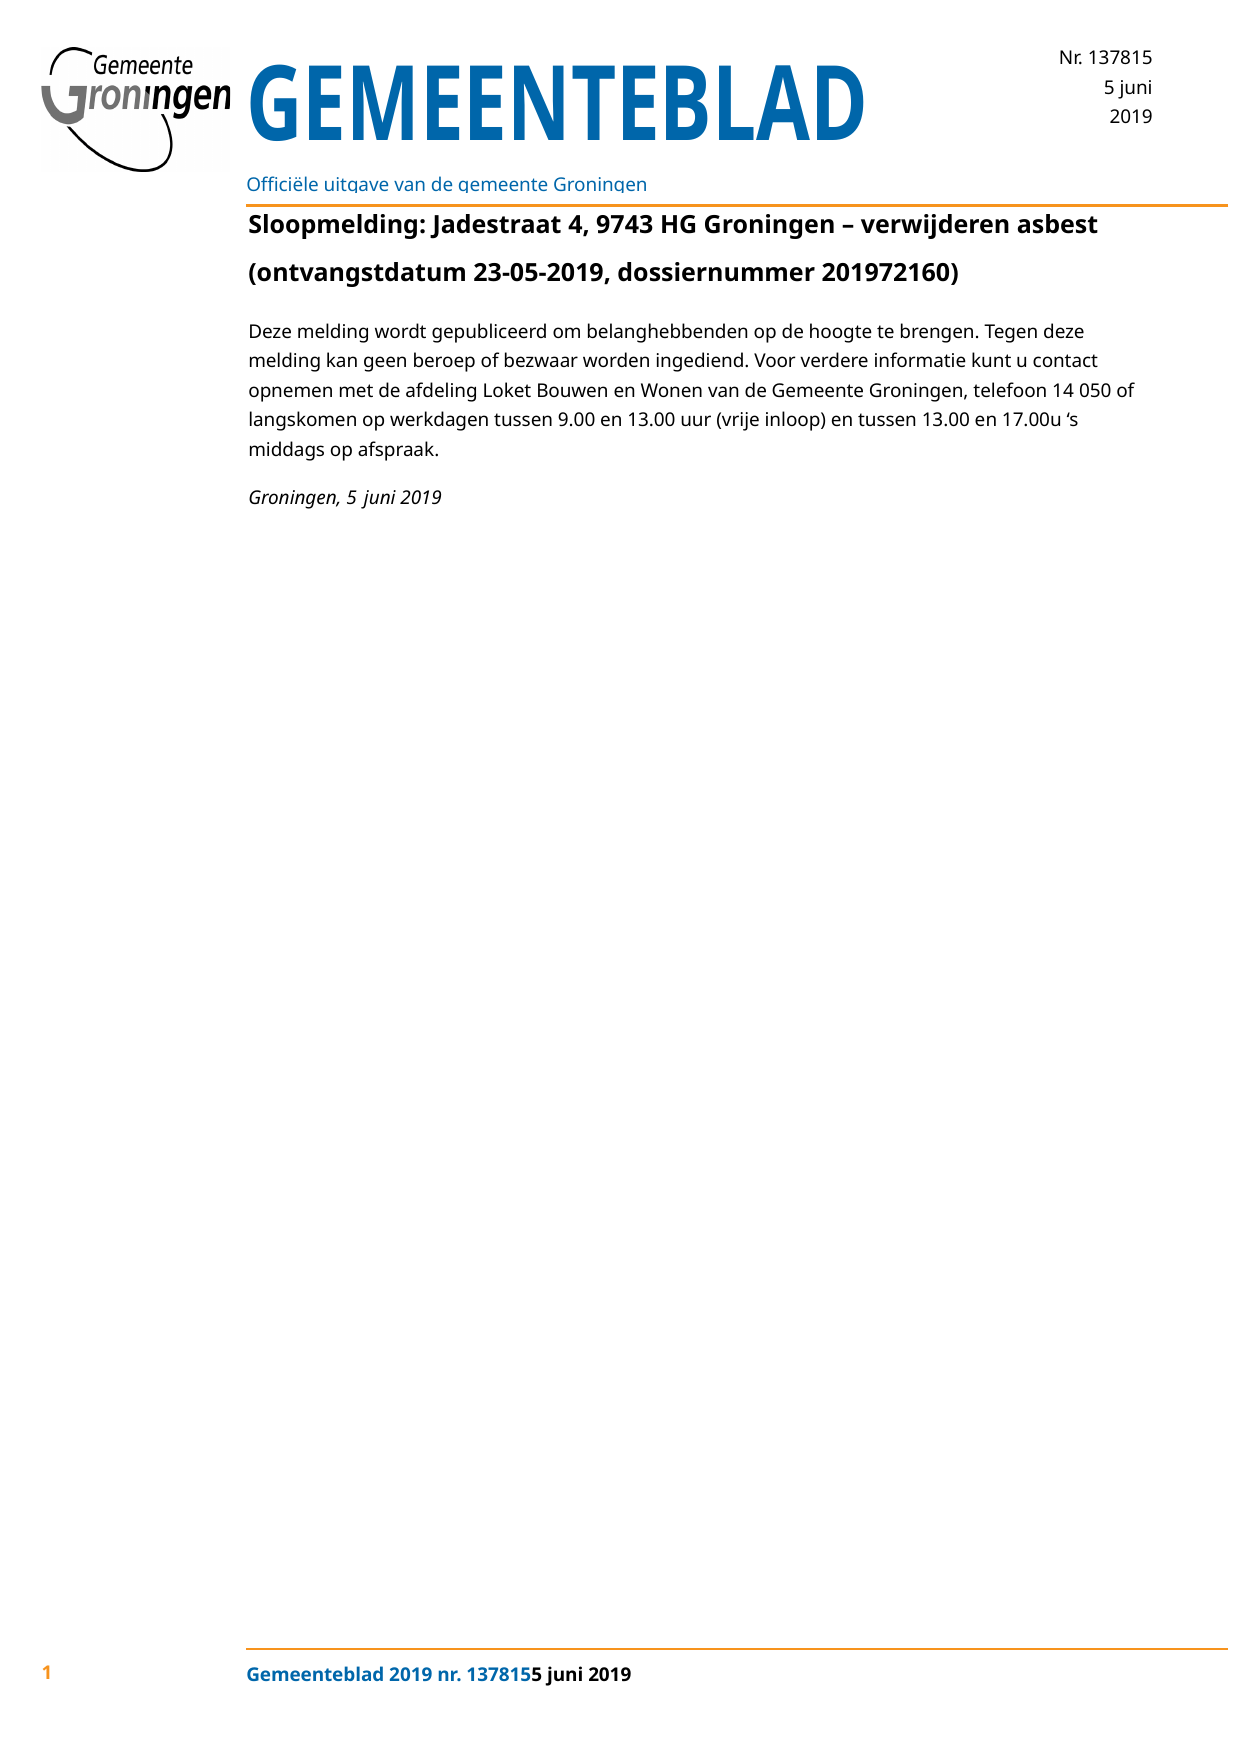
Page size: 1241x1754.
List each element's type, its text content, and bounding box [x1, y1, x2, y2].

text Sloopmelding: Jadestraat 4, 9743 HG Groningen – verwijderen asbest (ontvangstdatum 23-05-2019, dossiernummer 201972160) [248, 207, 1152, 288]
text Groningen, 5 juni 2019 [248, 484, 1152, 510]
picture [41, 47, 231, 172]
text Deze melding wordt gepubliceerd om belanghebbenden op de hoogte te brengen. Tegen deze melding kan geen beroep of bezwaar worden ingediend. Voor verdere informatie kunt u contact opnemen met de afdeling Loket Bouwen en Wonen van de Gemeente Groningen, telefoon 14 050 of langskomen op werkdagen tussen 9.00 en 13.00 uur (vrije inloop) en tussen 13.00 en 17.00u ‘s middags op afspraak. [248, 318, 1152, 462]
